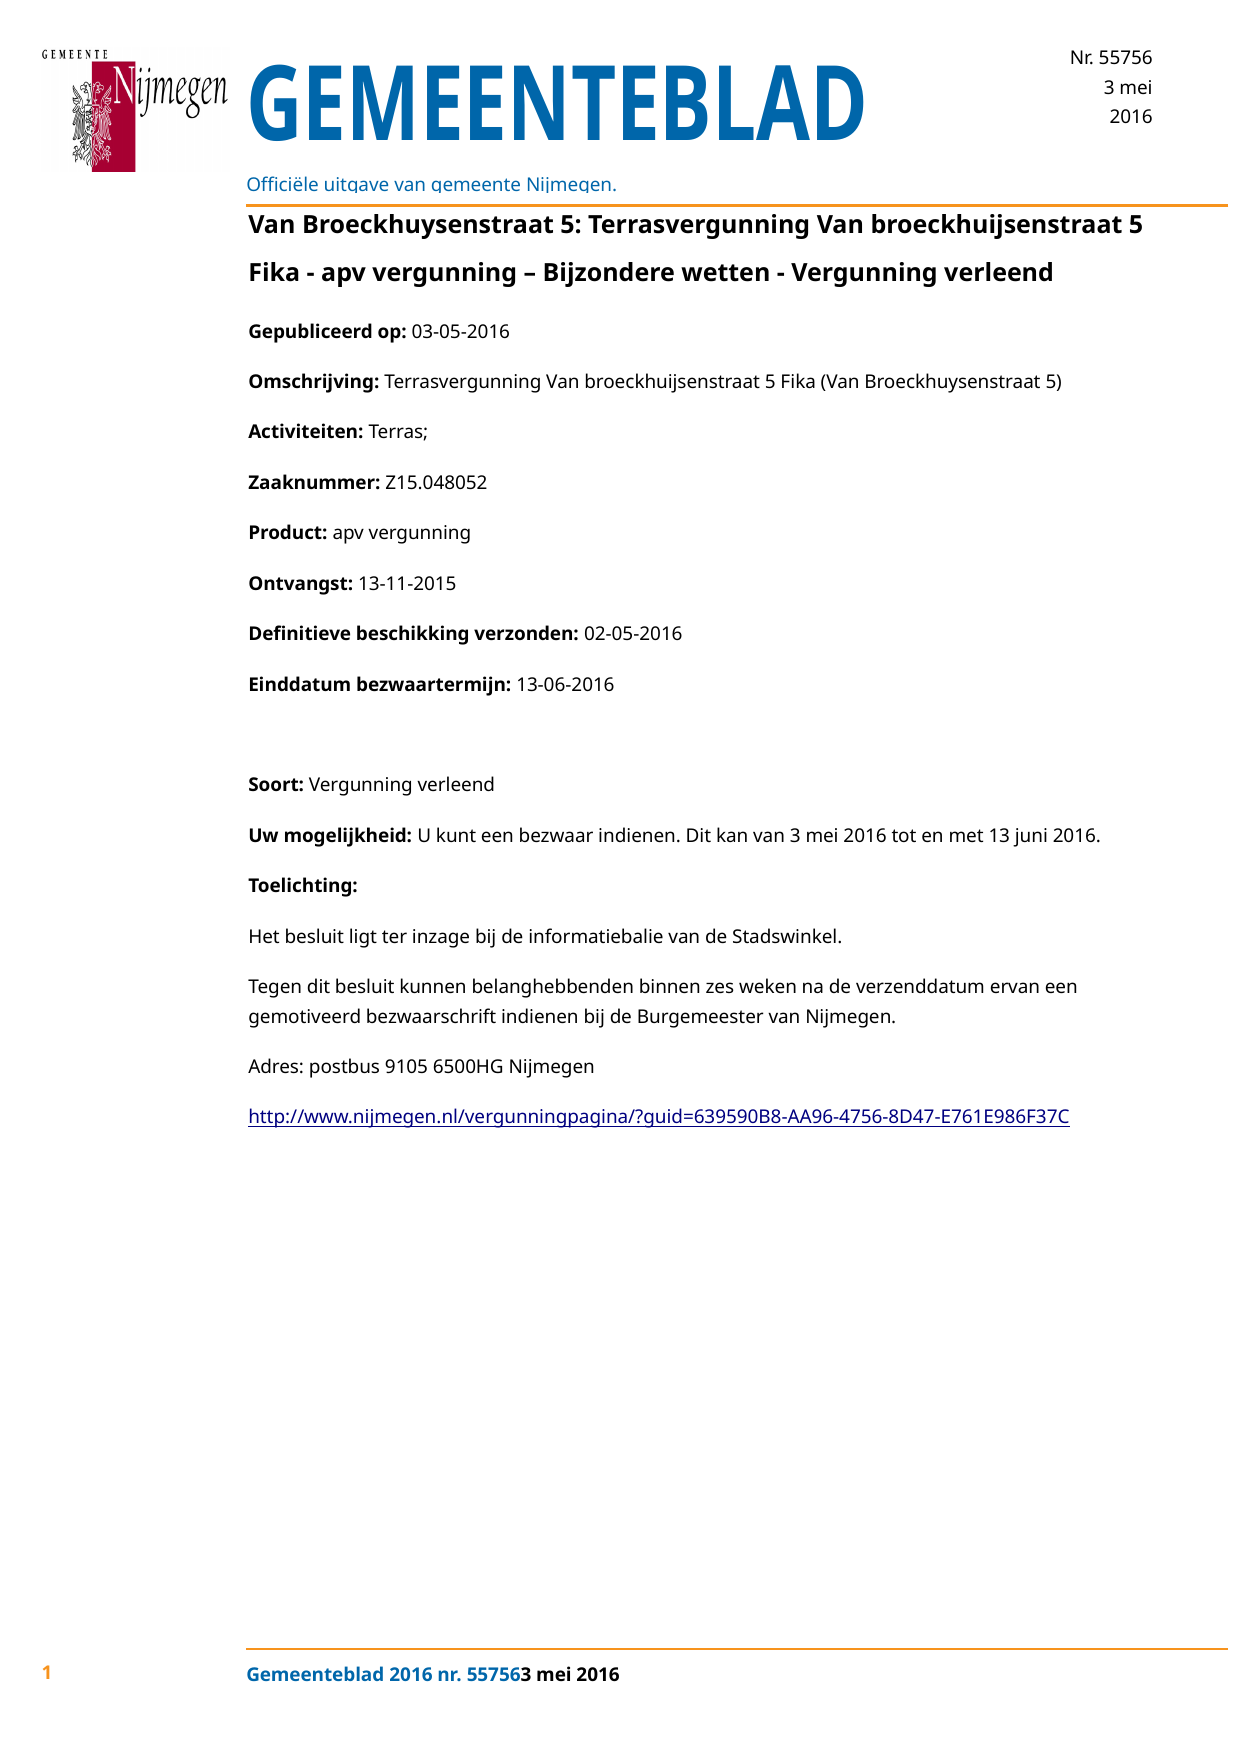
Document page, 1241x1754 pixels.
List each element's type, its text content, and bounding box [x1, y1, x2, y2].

text Gepubliceerd op: 03-05-2016 [248, 318, 1152, 344]
text Adres: postbus 9105 6500HG Nijmegen [248, 1053, 1152, 1079]
text Zaaknummer: Z15.048052 [248, 469, 1152, 495]
text Omschrijving: Terrasvergunning Van broeckhuijsenstraat 5 Fika (Van Broeckhuysenstraat 5) [248, 368, 1152, 394]
text http://www.nijmegen.nl/vergunningpagina/?guid=639590B8-AA96-4756-8D47-E761E986F37C [248, 1104, 1152, 1129]
text Toelichting: [248, 872, 1152, 898]
text Activiteiten: Terras; [248, 419, 1152, 444]
text Definitieve beschikking verzonden: 02-05-2016 [248, 620, 1152, 646]
text Van Broeckhuysenstraat 5: Terrasvergunning Van broeckhuijsenstraat 5 Fika - apv vergunning – Bijzondere wetten - Vergunning verleend [248, 207, 1152, 288]
text Einddatum bezwaartermijn: 13-06-2016 [248, 671, 1152, 697]
text Het besluit ligt ter inzage bij de informatiebalie van de Stadswinkel. [248, 923, 1152, 949]
text Ontvangst: 13-11-2015 [248, 570, 1152, 596]
picture [41, 47, 231, 172]
text Product: apv vergunning [248, 519, 1152, 545]
text Tegen dit besluit kunnen belanghebbenden binnen zes weken na de verzenddatum ervan een gemotiveerd bezwaarschrift indienen bij de Burgemeester van Nijmegen. [248, 973, 1152, 1029]
text Uw mogelijkheid: U kunt een bezwaar indienen. Dit kan van 3 mei 2016 tot en met 13 juni 2016. [248, 822, 1152, 848]
text Soort: Vergunning verleend [248, 772, 1152, 797]
